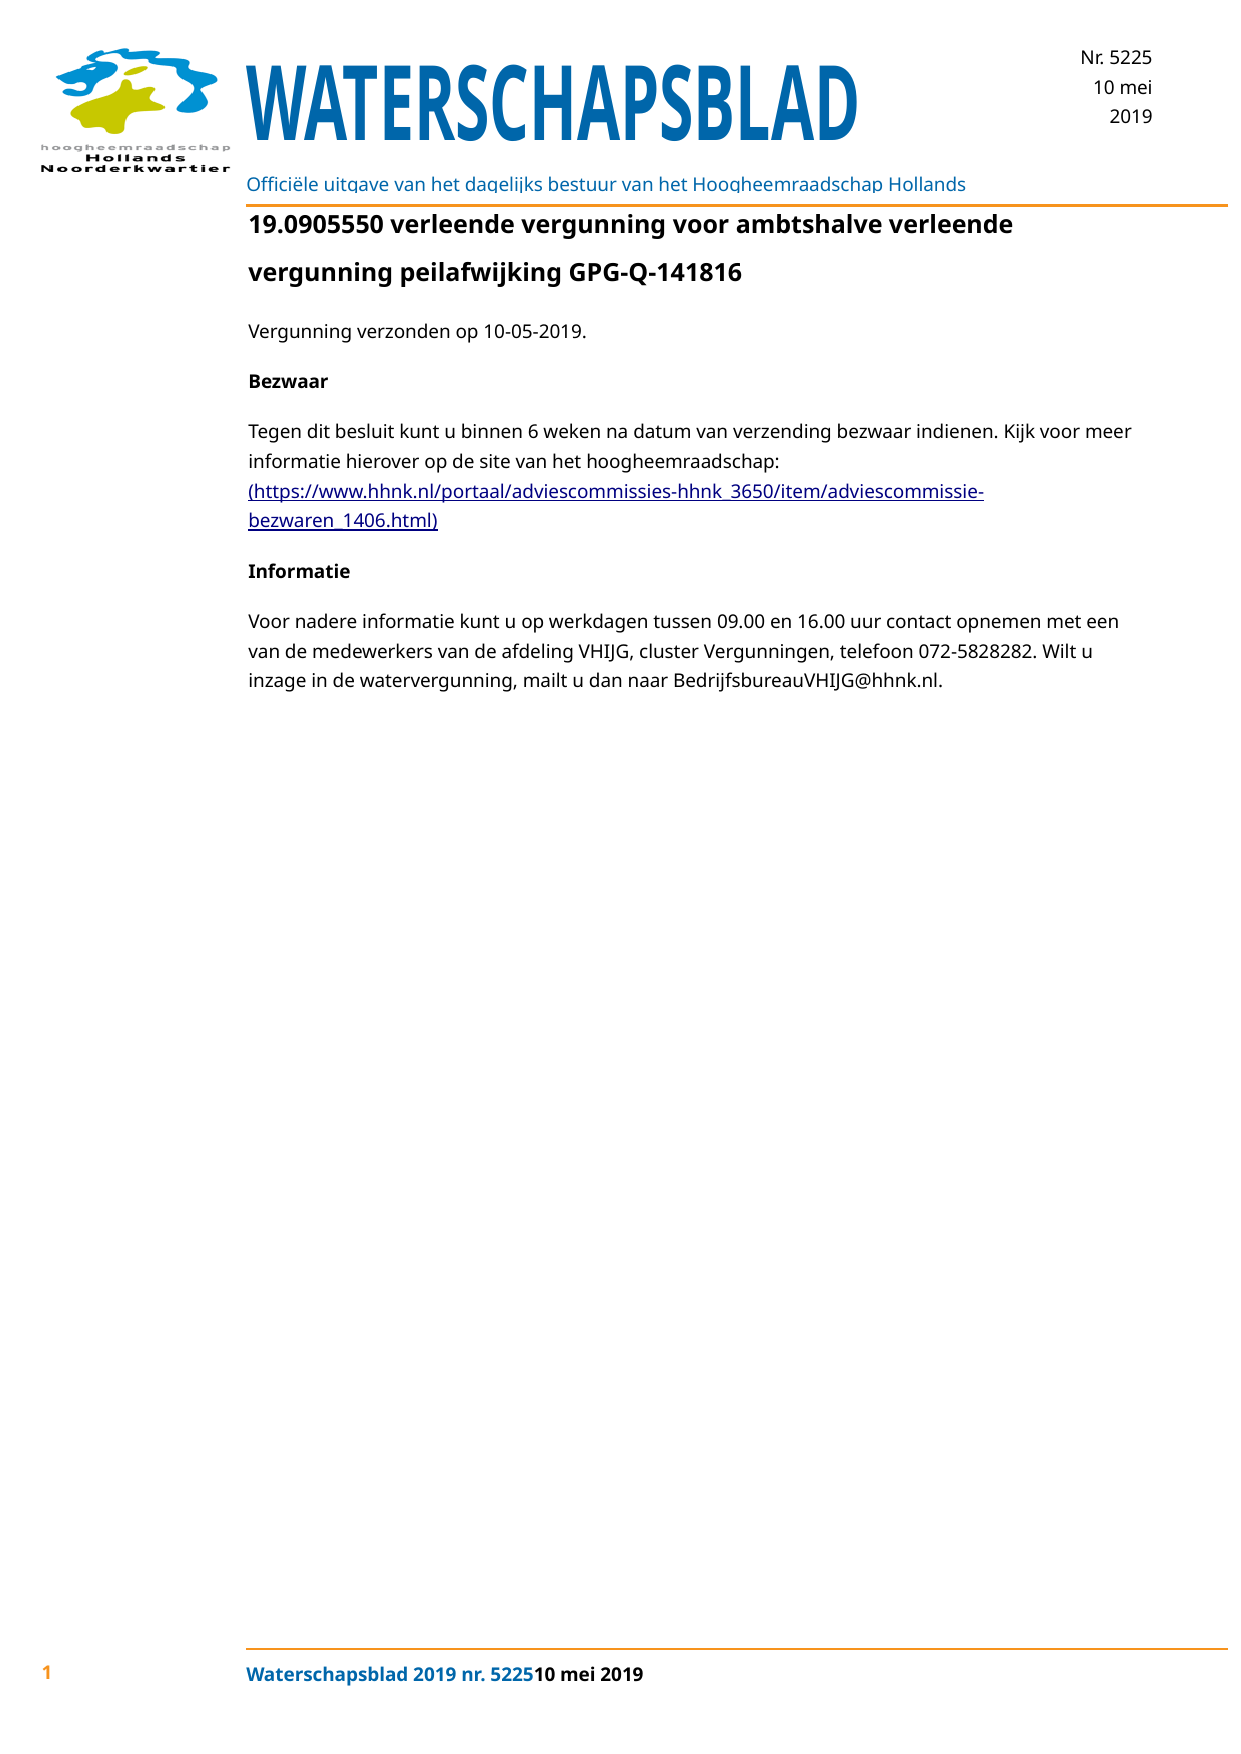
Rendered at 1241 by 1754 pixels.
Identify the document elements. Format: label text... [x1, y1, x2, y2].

text Voor nadere informatie kunt u op werkdagen tussen 09.00 en 16.00 uur contact opnemen met een van de medewerkers van de afdeling VHIJG, cluster Vergunningen, telefoon 072-5828282. Wilt u inzage in de watervergunning, mailt u dan naar BedrijfsbureauVHIJG@hhnk.nl. [248, 608, 1152, 693]
picture [41, 47, 231, 172]
text Informatie [248, 558, 1152, 584]
text Vergunning verzonden op 10-05-2019. [248, 318, 1152, 344]
text Tegen dit besluit kunt u binnen 6 weken na datum van verzending bezwaar indienen. Kijk voor meer informatie hierover op de site van het hoogheemraadschap: (https://www.hhnk.nl/portaal/adviescommissies-hhnk_3650/item/adviescommissie-bezwaren_1406.html) [248, 419, 1152, 533]
text Bezwaar [248, 368, 1152, 394]
text 19.0905550 verleende vergunning voor ambtshalve verleende vergunning peilafwijking GPG-Q-141816 [248, 207, 1152, 288]
